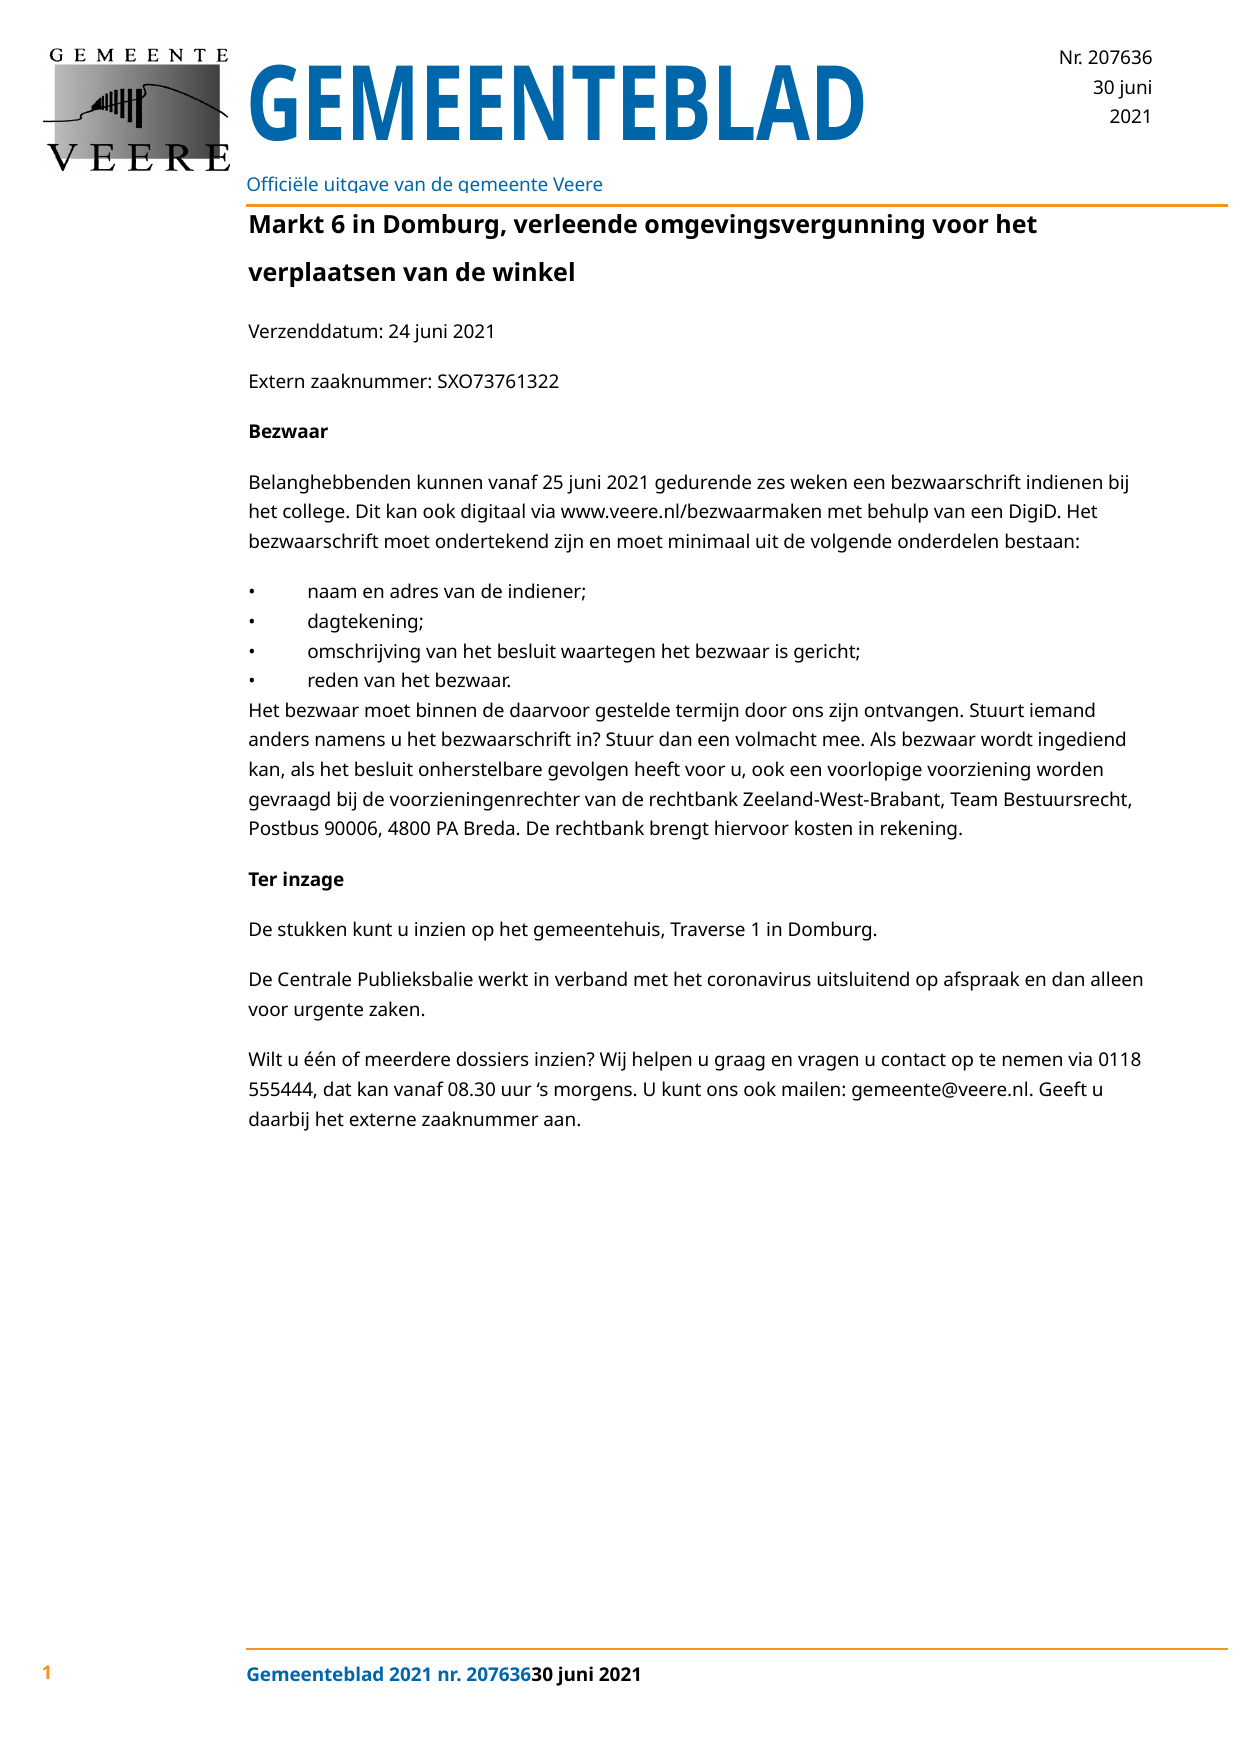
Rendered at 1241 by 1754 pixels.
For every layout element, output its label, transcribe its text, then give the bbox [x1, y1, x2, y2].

text De stukken kunt u inzien op het gemeentehuis, Traverse 1 in Domburg. [248, 916, 1152, 942]
list reden van het bezwaar. [248, 667, 1152, 693]
text Markt 6 in Domburg, verleende omgevingsvergunning voor het verplaatsen van de winkel [248, 207, 1152, 288]
list omschrijving van het besluit waartegen het bezwaar is gericht; [248, 638, 1152, 664]
text De Centrale Publieksbalie werkt in verband met het coronavirus uitsluitend op afspraak en dan alleen voor urgente zaken. [248, 967, 1152, 1022]
list dagtekening; [248, 608, 1152, 634]
text Wilt u één of meerdere dossiers inzien? Wij helpen u graag en vragen u contact op te nemen via 0118 555444, dat kan vanaf 08.30 uur ‘s morgens. U kunt ons ook mailen: gemeente@veere.nl. Geeft u daarbij het externe zaaknummer aan. [248, 1047, 1152, 1132]
text Extern zaaknummer: SXO73761322 [248, 368, 1152, 394]
text Bezwaar [248, 419, 1152, 444]
list naam en adres van de indiener; [248, 579, 1152, 604]
text Belanghebbenden kunnen vanaf 25 juni 2021 gedurende zes weken een bezwaarschrift indienen bij het college. Dit kan ook digitaal via www.veere.nl/bezwaarmaken met behulp van een DigiD. Het bezwaarschrift moet ondertekend zijn en moet minimaal uit de volgende onderdelen bestaan: [248, 469, 1152, 554]
picture [41, 47, 231, 172]
text Verzenddatum: 24 juni 2021 [248, 318, 1152, 344]
text Ter inzage [248, 866, 1152, 892]
text Het bezwaar moet binnen de daarvoor gestelde termijn door ons zijn ontvangen. Stuurt iemand anders namens u het bezwaarschrift in? Stuur dan een volmacht mee. Als bezwaar wordt ingediend kan, als het besluit onherstelbare gevolgen heeft voor u, ook een voorlopige voorziening worden gevraagd bij de voorzieningenrechter van de rechtbank Zeeland-West-Brabant, Team Bestuursrecht, Postbus 90006, 4800 PA Breda. De rechtbank brengt hiervoor kosten in rekening. [248, 697, 1152, 841]
